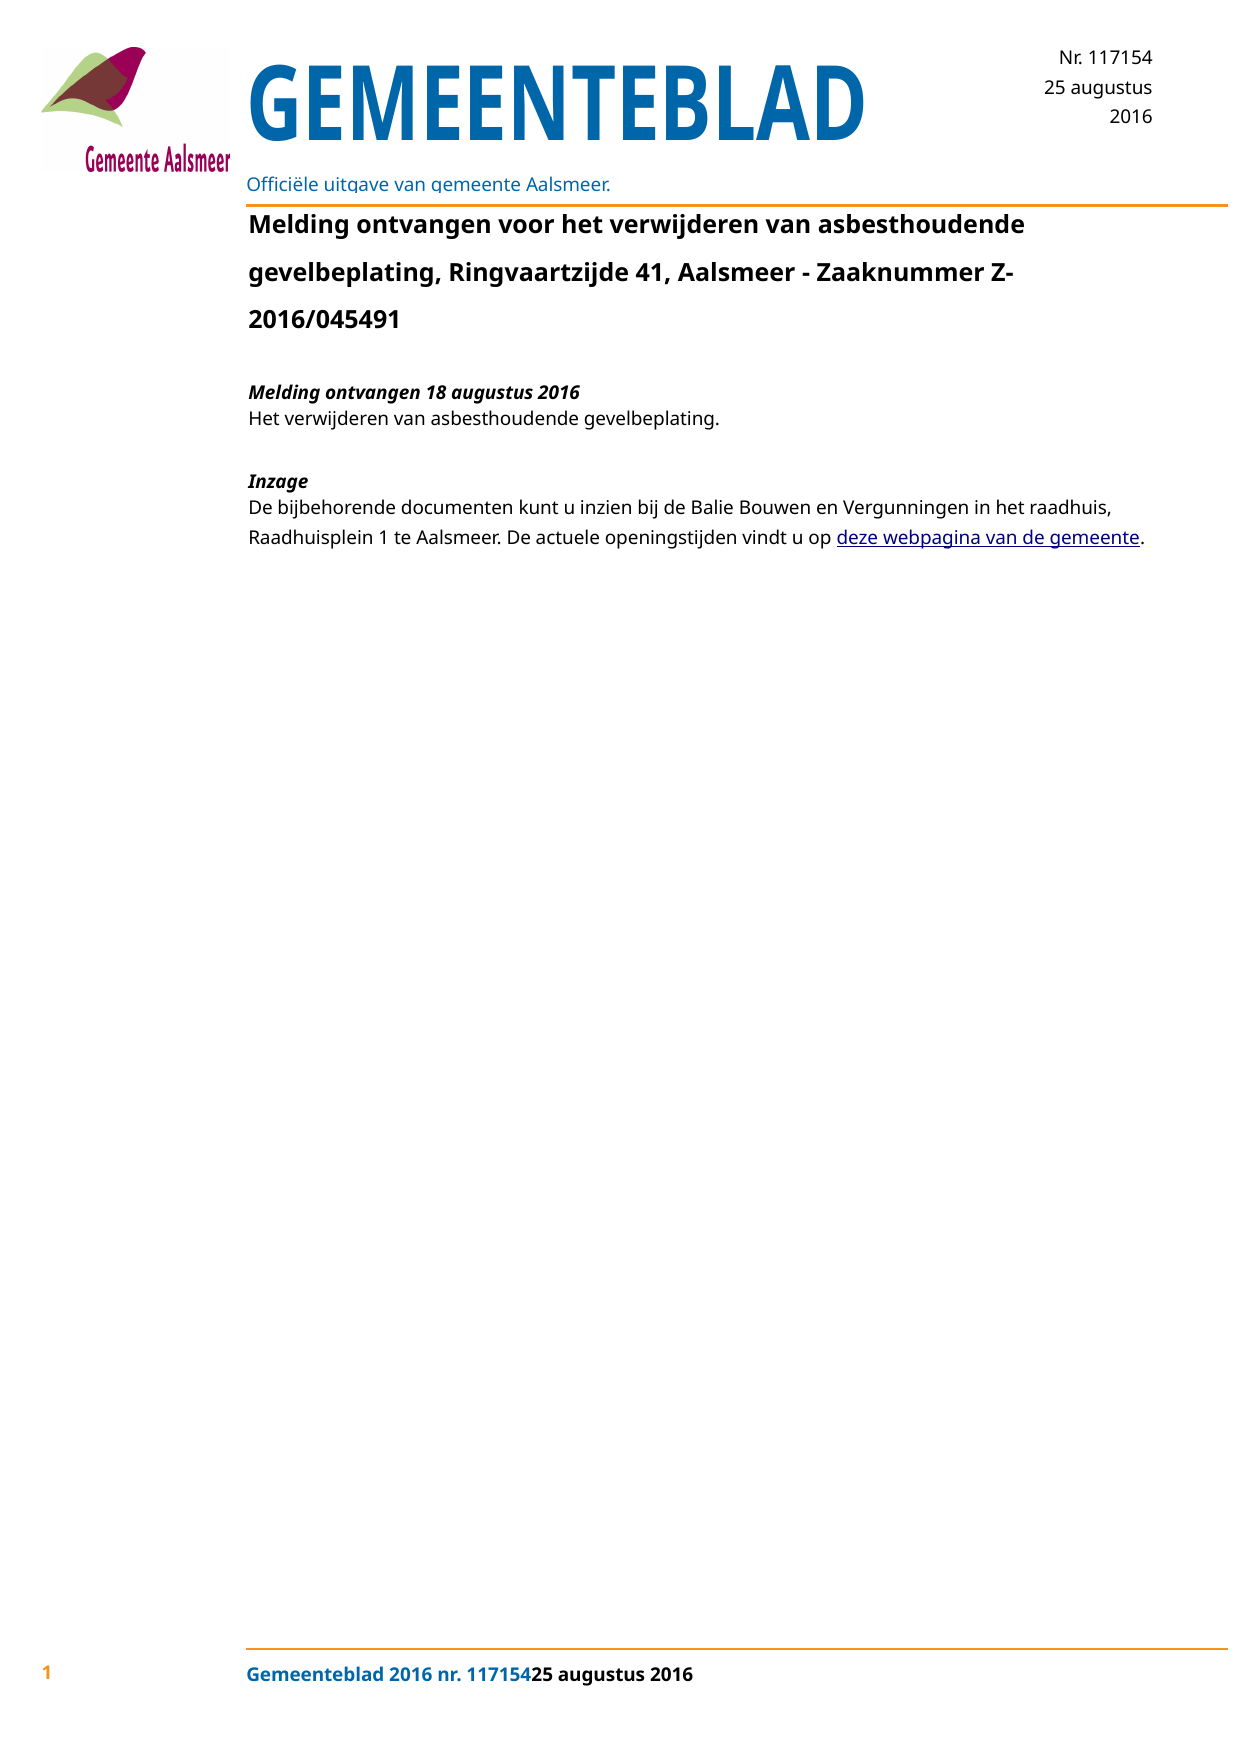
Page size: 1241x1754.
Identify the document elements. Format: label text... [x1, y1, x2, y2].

text Het verwijderen van asbesthoudende gevelbeplating. [248, 405, 1152, 431]
picture [41, 47, 231, 172]
text De bijbehorende documenten kunt u inzien bij de Balie Bouwen en Vergunningen in het raadhuis, Raadhuisplein 1 te Aalsmeer. De actuele openingstijden vindt u op deze webpagina van de gemeente. [248, 494, 1152, 550]
text Inzage [248, 469, 1152, 494]
text Melding ontvangen 18 augustus 2016 [248, 379, 1152, 405]
text Melding ontvangen voor het verwijderen van asbesthoudende gevelbeplating, Ringvaartzijde 41, Aalsmeer - Zaaknummer Z-2016/045491 [248, 207, 1152, 336]
